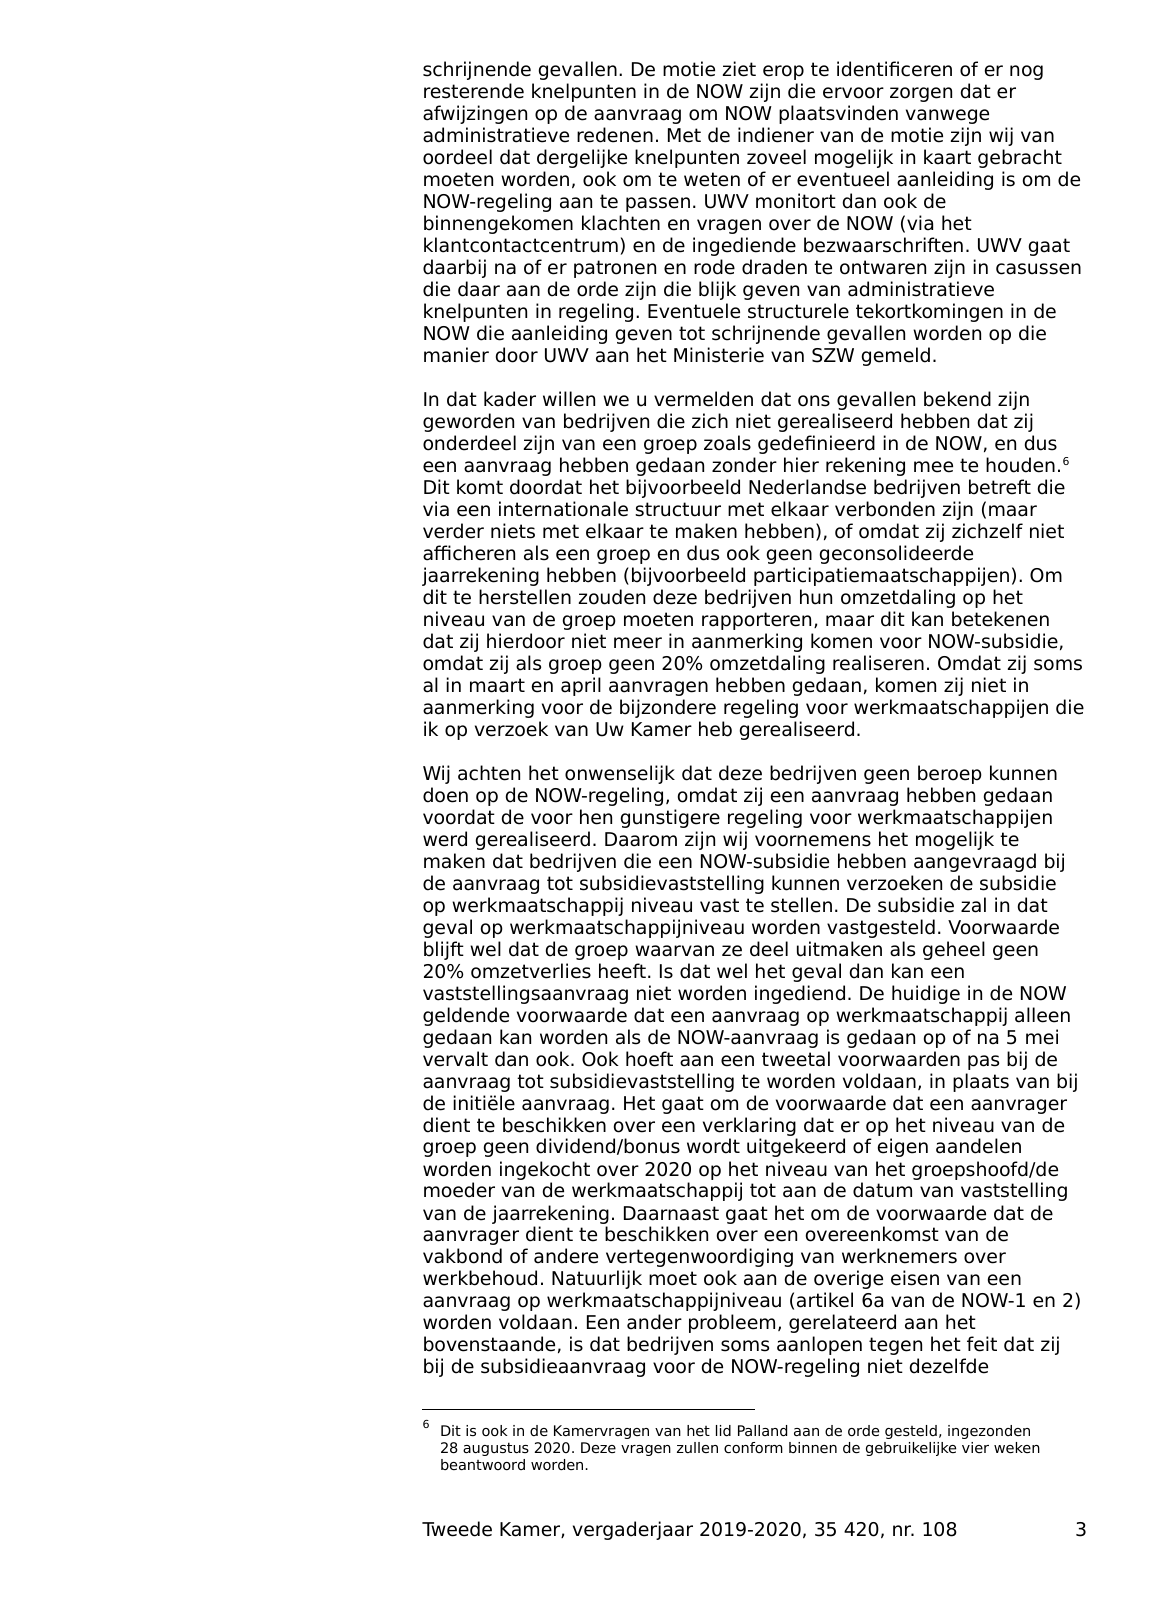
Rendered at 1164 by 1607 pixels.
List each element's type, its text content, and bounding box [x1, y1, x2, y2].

text Dit is ook in de Kamervragen van het lid Palland aan de orde gesteld, ingezonden 28 augustus 2020. Deze vragen zullen conform binnen de gebruikelijke vier weken beantwoord worden. [422, 1418, 1087, 1474]
text In dat kader willen we u vermelden dat ons gevallen bekend zijn geworden van bedrijven die zich niet gerealiseerd hebben dat zij onderdeel zijn van een groep zoals gedefinieerd in de NOW, en dus een aanvraag hebben gedaan zonder hier rekening mee te houden. Dit komt doordat het bijvoorbeeld Nederlandse bedrijven betreft die via een internationale structuur met elkaar verbonden zijn (maar verder niets met elkaar te maken hebben), of omdat zij zichzelf niet afficheren als een groep en dus ook geen geconsolideerde jaarrekening hebben (bijvoorbeeld participatiemaatschappijen). Om dit te herstellen zouden deze bedrijven hun omzetdaling op het niveau van de groep moeten rapporteren, maar dit kan betekenen dat zij hierdoor niet meer in aanmerking komen voor NOW-subsidie, omdat zij als groep geen 20% omzetdaling realiseren. Omdat zij soms al in maart en april aanvragen hebben gedaan, komen zij niet in aanmerking voor de bijzondere regeling voor werkmaatschappijen die ik op verzoek van Uw Kamer heb gerealiseerd. [422, 389, 1087, 741]
text schrijnende gevallen. De motie ziet erop te identificeren of er nog resterende knelpunten in de NOW zijn die ervoor zorgen dat er afwijzingen op de aanvraag om NOW plaatsvinden vanwege administratieve redenen. Met de indiener van de motie zijn wij van oordeel dat dergelijke knelpunten zoveel mogelijk in kaart gebracht moeten worden, ook om te weten of er eventueel aanleiding is om de NOW-regeling aan te passen. UWV monitort dan ook de binnengekomen klachten en vragen over de NOW (via het klantcontactcentrum) en de ingediende bezwaarschriften. UWV gaat daarbij na of er patronen en rode draden te ontwaren zijn in casussen die daar aan de orde zijn die blijk geven van administratieve knelpunten in regeling. Eventuele structurele tekortkomingen in de NOW die aanleiding geven tot schrijnende gevallen worden op die manier door UWV aan het Ministerie van SZW gemeld. [422, 59, 1087, 367]
text Wij achten het onwenselijk dat deze bedrijven geen beroep kunnen doen op de NOW-regeling, omdat zij een aanvraag hebben gedaan voordat de voor hen gunstigere regeling voor werkmaatschappijen werd gerealiseerd. Daarom zijn wij voornemens het mogelijk te maken dat bedrijven die een NOW-subsidie hebben aangevraagd bij de aanvraag tot subsidievaststelling kunnen verzoeken de subsidie op werkmaatschappij niveau vast te stellen. De subsidie zal in dat geval op werkmaatschappijniveau worden vastgesteld. Voorwaarde blijft wel dat de groep waarvan ze deel uitmaken als geheel geen 20% omzetverlies heeft. Is dat wel het geval dan kan een vaststellingsaanvraag niet worden ingediend. De huidige in de NOW geldende voorwaarde dat een aanvraag op werkmaatschappij alleen gedaan kan worden als de NOW-aanvraag is gedaan op of na 5 mei vervalt dan ook. Ook hoeft aan een tweetal voorwaarden pas bij de aanvraag tot subsidievaststelling te worden voldaan, in plaats van bij de initiële aanvraag. Het gaat om de voorwaarde dat een aanvrager dient te beschikken over een verklaring dat er op het niveau van de groep geen dividend/bonus wordt uitgekeerd of eigen aandelen worden ingekocht over 2020 op het niveau van het groepshoofd/de moeder van de werkmaatschappij tot aan de datum van vaststelling van de jaarrekening. Daarnaast gaat het om de voorwaarde dat de aanvrager dient te beschikken over een overeenkomst van de vakbond of andere vertegenwoordiging van werknemers over werkbehoud. Natuurlijk moet ook aan de overige eisen van een aanvraag op werkmaatschappijniveau (artikel 6a van de NOW-1 en 2) worden voldaan. Een ander probleem, gerelateerd aan het bovenstaande, is dat bedrijven soms aanlopen tegen het feit dat zij bij de subsidieaanvraag voor de NOW-regeling niet dezelfde [422, 763, 1087, 1378]
